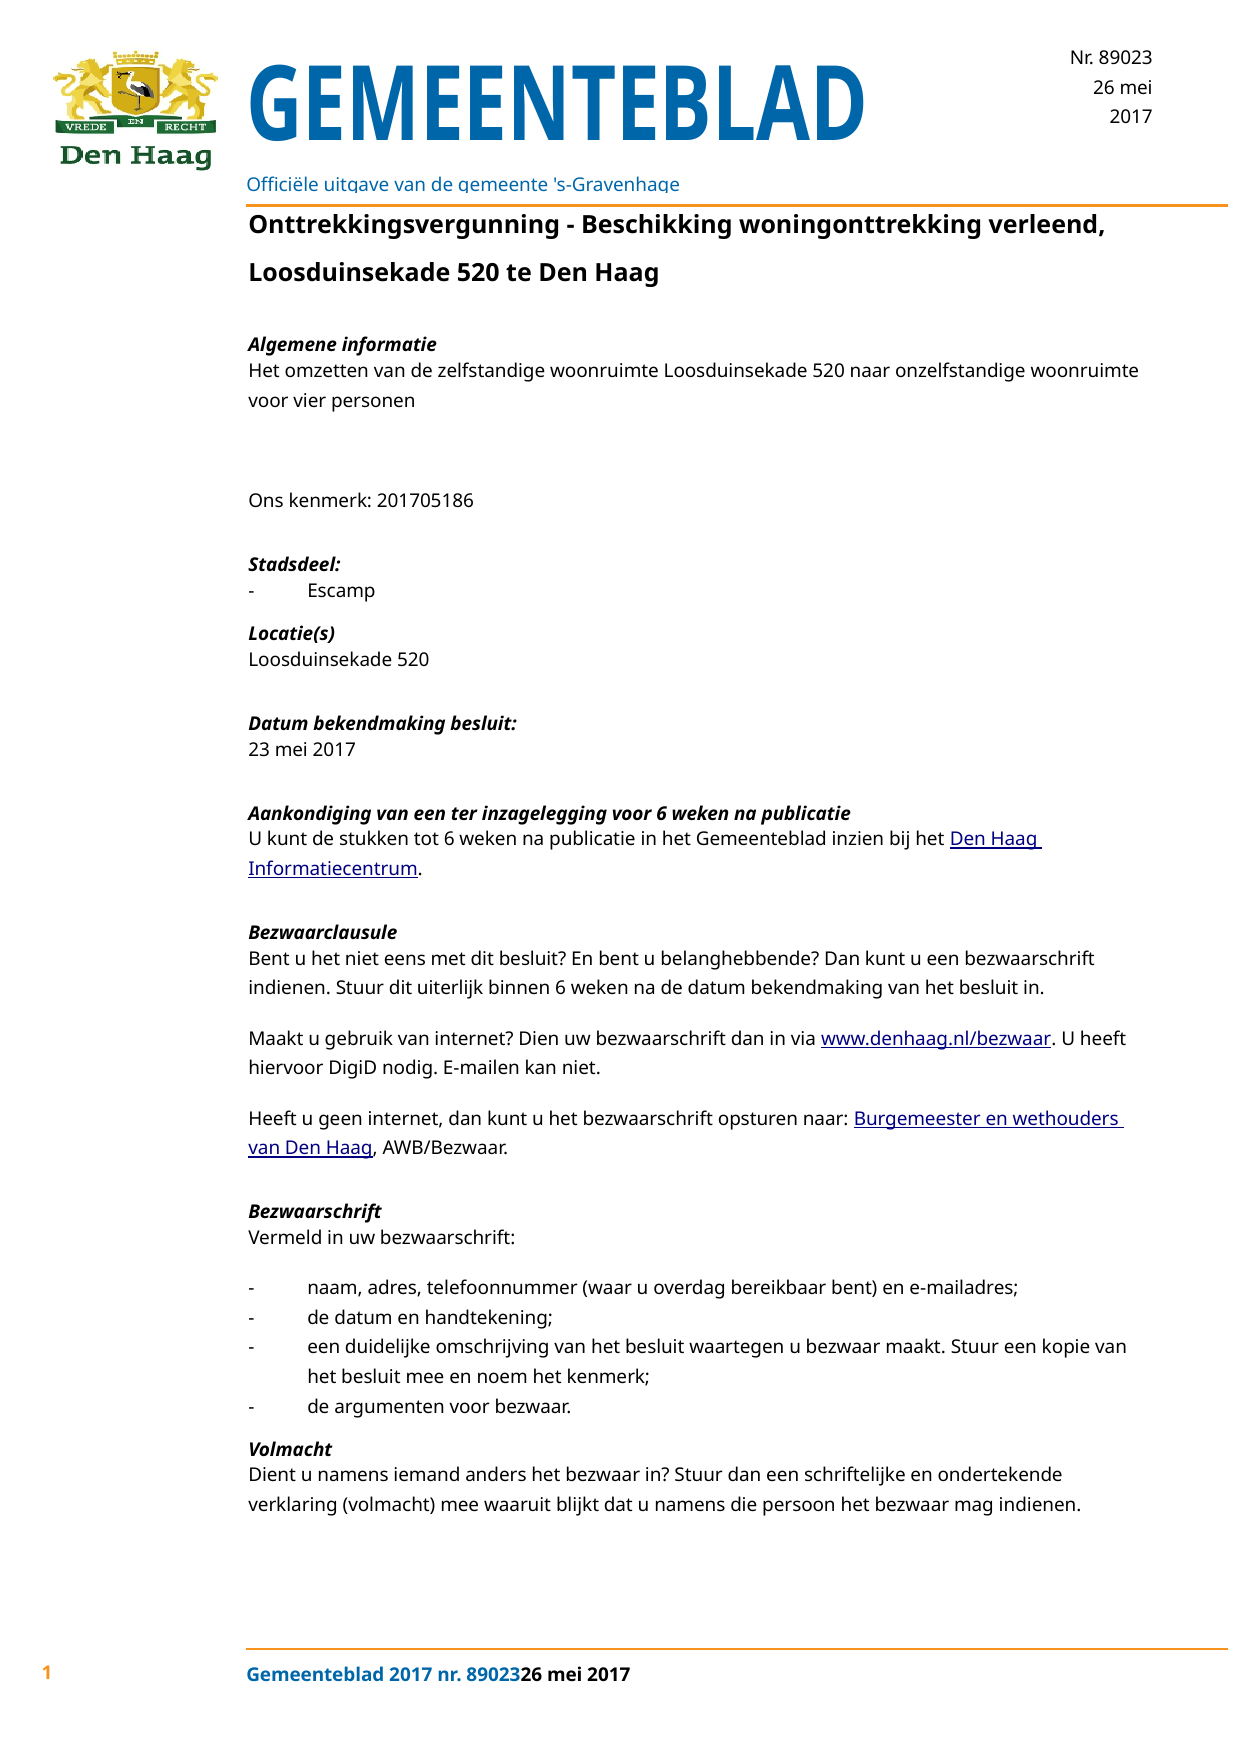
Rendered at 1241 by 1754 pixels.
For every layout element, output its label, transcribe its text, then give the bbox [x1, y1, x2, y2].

text Datum bekendmaking besluit: [248, 710, 1152, 736]
list Escamp [248, 577, 1152, 603]
text Bezwaarschrift [248, 1198, 1152, 1224]
text Loosduinsekade 520 [248, 646, 1152, 672]
text 23 mei 2017 [248, 736, 1152, 762]
list een duidelijke omschrijving van het besluit waartegen u bezwaar maakt. Stuur een kopie van het besluit mee en noem het kenmerk; [248, 1334, 1152, 1389]
text Stadsdeel: [248, 552, 1152, 577]
text Locatie(s) [248, 620, 1152, 646]
list naam, adres, telefoonnummer (waar u overdag bereikbaar bent) en e-mailadres; [248, 1274, 1152, 1300]
text Ons kenmerk: 201705186 [248, 488, 1152, 513]
list de datum en handtekening; [248, 1304, 1152, 1330]
text Bent u het niet eens met dit besluit? En bent u belanghebbende? Dan kunt u een bezwaarschrift indienen. Stuur dit uiterlijk binnen 6 weken na de datum bekendmaking van het besluit in. [248, 945, 1152, 1000]
text Maakt u gebruik van internet? Dien uw bezwaarschrift dan in via www.denhaag.nl/bezwaar. U heeft hiervoor DigiD nodig. E-mailen kan niet. [248, 1025, 1152, 1080]
text Heeft u geen internet, dan kunt u het bezwaarschrift opsturen naar: Burgemeester en wethouders van Den Haag, AWB/Bezwaar. [248, 1105, 1152, 1160]
picture [41, 47, 231, 172]
text Bezwaarclausule [248, 919, 1152, 945]
text Aankondiging van een ter inzagelegging voor 6 weken na publicatie [248, 800, 1152, 826]
text U kunt de stukken tot 6 weken na publicatie in het Gemeenteblad inzien bij het Den Haag Informatiecentrum. [248, 826, 1152, 881]
text Vermeld in uw bezwaarschrift: [248, 1224, 1152, 1250]
text Onttrekkingsvergunning - Beschikking woningonttrekking verleend, Loosduinsekade 520 te Den Haag [248, 207, 1152, 288]
text Volmacht [248, 1436, 1152, 1462]
text Dient u namens iemand anders het bezwaar in? Stuur dan een schriftelijke en ondertekende verklaring (volmacht) mee waaruit blijkt dat u namens die persoon het bezwaar mag indienen. [248, 1462, 1152, 1517]
text Het omzetten van de zelfstandige woonruimte Loosduinsekade 520 naar onzelfstandige woonruimte voor vier personen [248, 357, 1152, 412]
list de argumenten voor bezwaar. [248, 1393, 1152, 1418]
text Algemene informatie [248, 331, 1152, 357]
